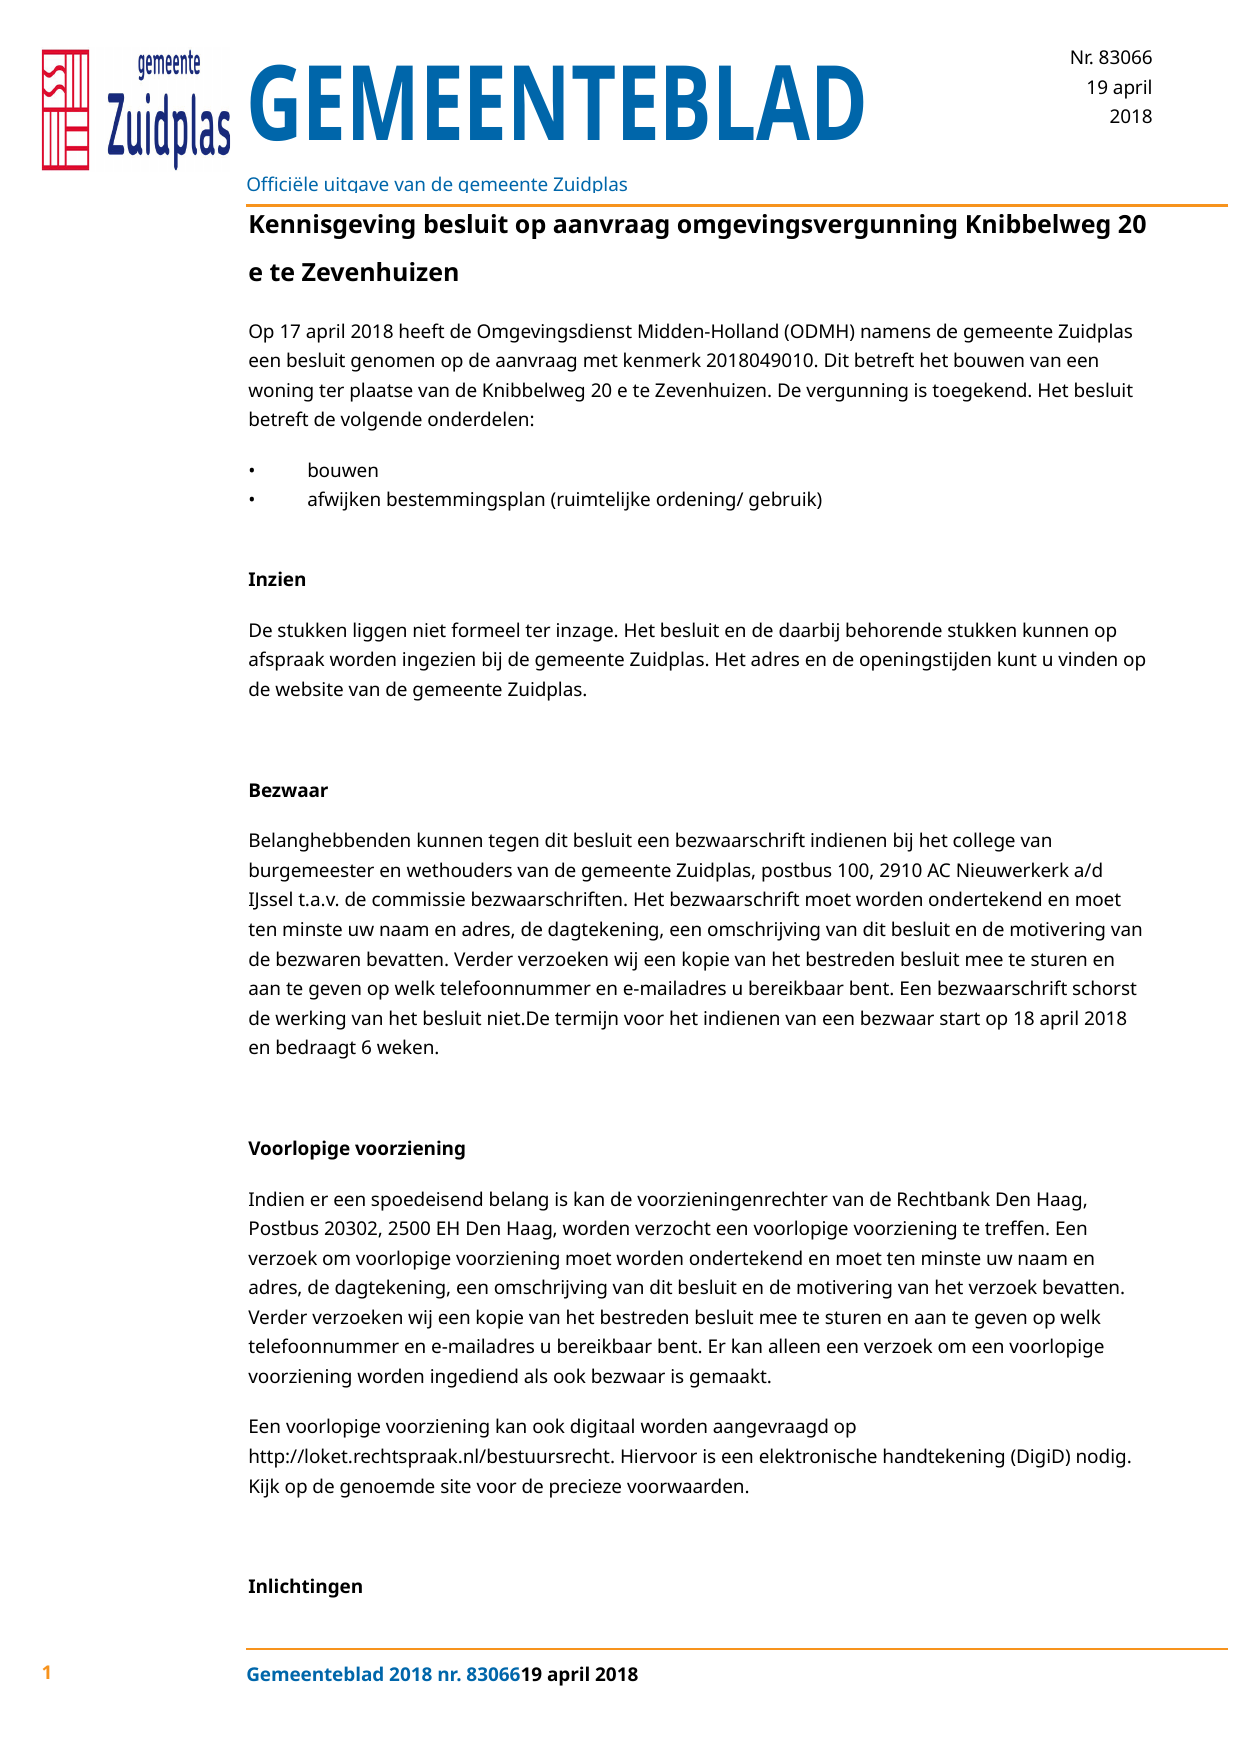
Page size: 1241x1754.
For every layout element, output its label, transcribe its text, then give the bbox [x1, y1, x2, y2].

text Inzien [248, 567, 1152, 592]
text Indien er een spoedeisend belang is kan de voorzieningenrechter van de Rechtbank Den Haag, Postbus 20302, 2500 EH Den Haag, worden verzocht een voorlopige voorziening te treffen. Een verzoek om voorlopige voorziening moet worden ondertekend en moet ten minste uw naam en adres, de dagtekening, een omschrijving van dit besluit en de motivering van het verzoek bevatten. Verder verzoeken wij een kopie van het bestreden besluit mee te sturen en aan te geven op welk telefoonnummer en e-mailadres u bereikbaar bent. Er kan alleen een verzoek om een voorlopige voorziening worden ingediend als ook bezwaar is gemaakt. [248, 1186, 1152, 1389]
list bouwen [248, 457, 1152, 483]
text Bezwaar [248, 777, 1152, 803]
list afwijken bestemmingsplan (ruimtelijke ordening/ gebruik) [248, 487, 1152, 512]
text Belanghebbenden kunnen tegen dit besluit een bezwaarschrift indienen bij het college van burgemeester en wethouders van de gemeente Zuidplas, postbus 100, 2910 AC Nieuwerkerk a/d IJssel t.a.v. de commissie bezwaarschriften. Het bezwaarschrift moet worden ondertekend en moet ten minste uw naam en adres, de dagtekening, een omschrijving van dit besluit en de motivering van de bezwaren bevatten. Verder verzoeken wij een kopie van het bestreden besluit mee te sturen en aan te geven op welk telefoonnummer en e-mailadres u bereikbaar bent. Een bezwaarschrift schorst de werking van het besluit niet.De termijn voor het indienen van een bezwaar start op 18 april 2018 en bedraagt 6 weken. [248, 827, 1152, 1060]
text Voorlopige voorziening [248, 1135, 1152, 1161]
text Een voorlopige voorziening kan ook digitaal worden aangevraagd op http://loket.rechtspraak.nl/bestuursrecht. Hiervoor is een elektronische handtekening (DigiD) nodig. Kijk op de genoemde site voor de precieze voorwaarden. [248, 1414, 1152, 1499]
text Inlichtingen [248, 1574, 1152, 1599]
text Kennisgeving besluit op aanvraag omgevingsvergunning Knibbelweg 20 e te Zevenhuizen [248, 207, 1152, 288]
text Op 17 april 2018 heeft de Omgevingsdienst Midden-Holland (ODMH) namens de gemeente Zuidplas een besluit genomen op de aanvraag met kenmerk 2018049010. Dit betreft het bouwen van een woning ter plaatse van de Knibbelweg 20 e te Zevenhuizen. De vergunning is toegekend. Het besluit betreft de volgende onderdelen: [248, 318, 1152, 432]
text De stukken liggen niet formeel ter inzage. Het besluit en de daarbij behorende stukken kunnen op afspraak worden ingezien bij de gemeente Zuidplas. Het adres en de openingstijden kunt u vinden op de website van de gemeente Zuidplas. [248, 617, 1152, 702]
picture [41, 47, 231, 172]
